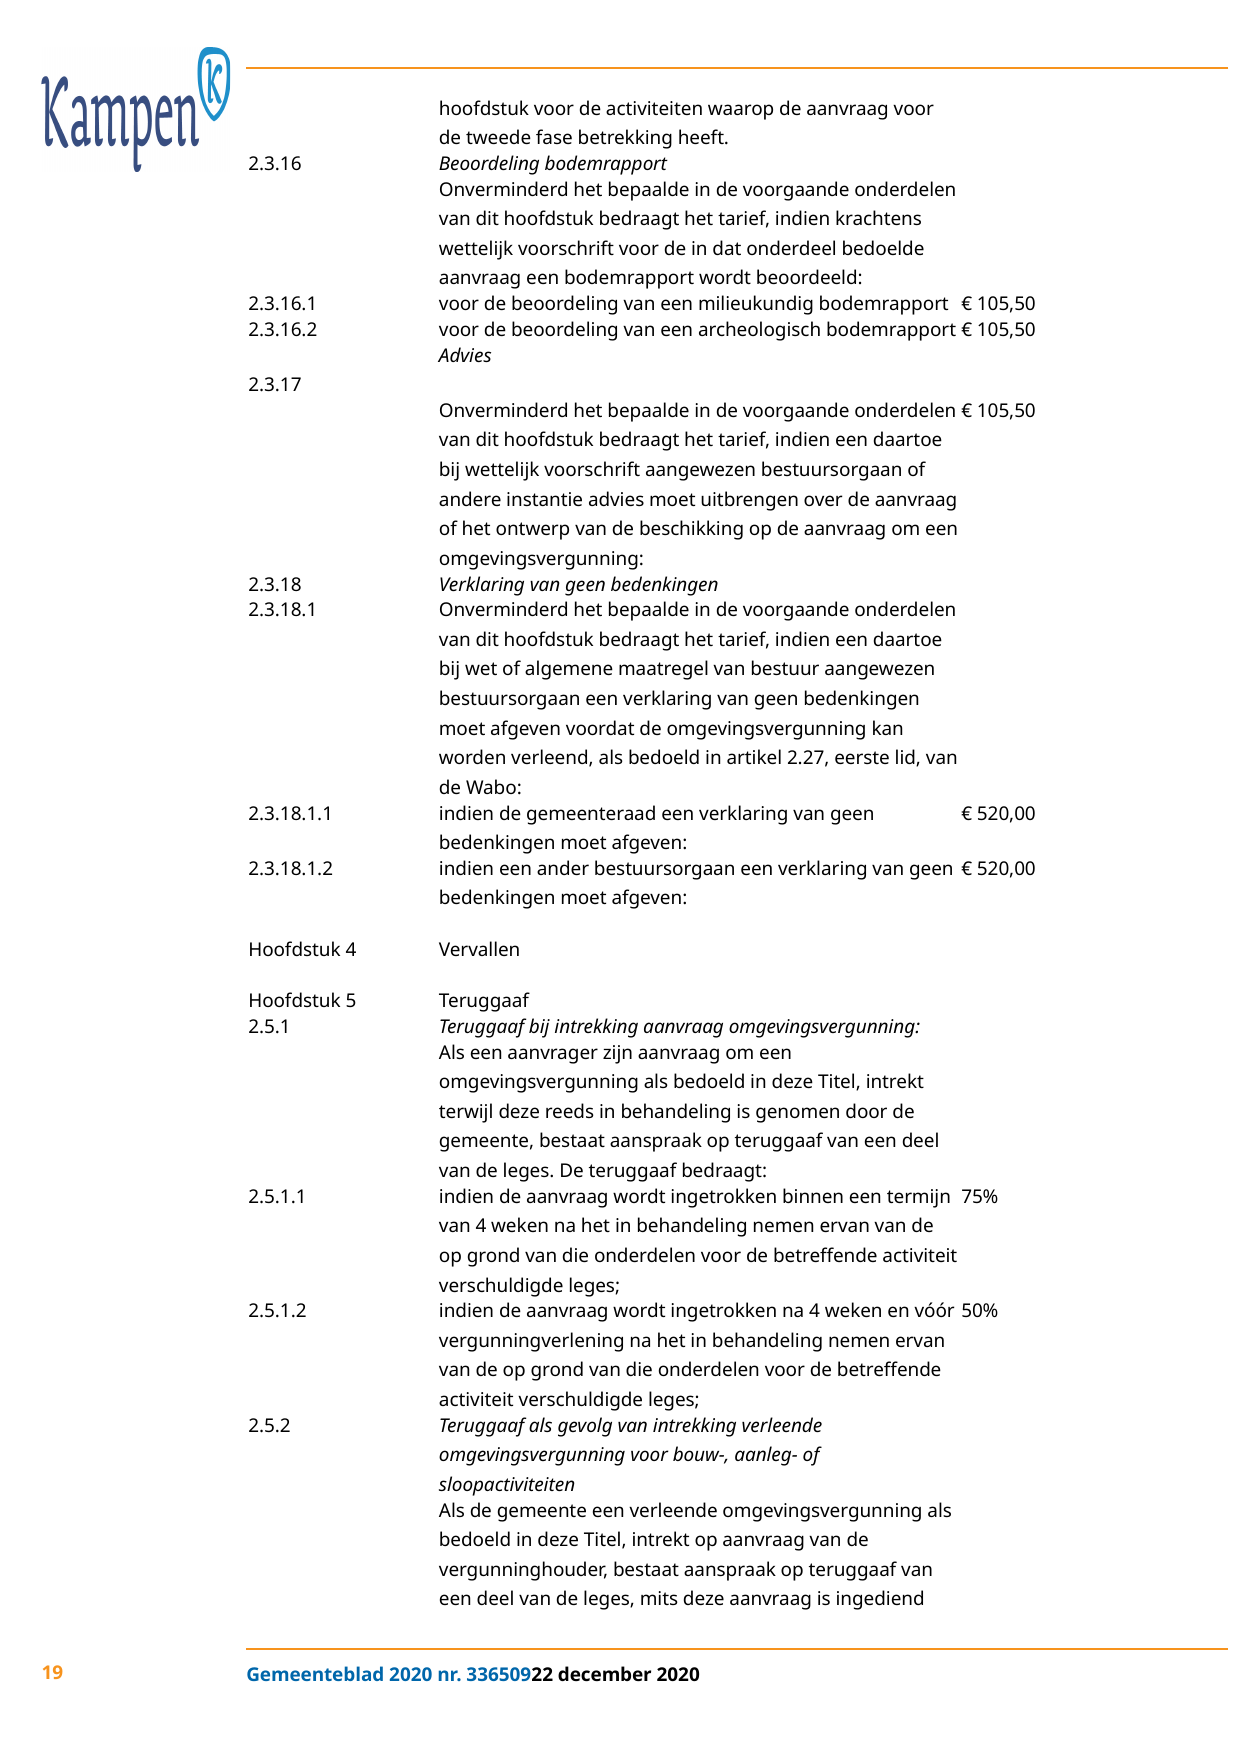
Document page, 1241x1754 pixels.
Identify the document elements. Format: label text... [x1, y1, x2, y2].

table_cell € 520,00 [961, 800, 1152, 855]
table_cell Beoordeling bodemrapport [439, 150, 961, 176]
table_cell 2.3.18.1.1 [248, 800, 439, 855]
table_cell 2.3.18.1 [248, 596, 439, 800]
table_cell [248, 397, 439, 571]
table_cell [961, 962, 1152, 987]
table_cell Teruggaaf bij intrekking aanvraag omgevingsvergunning: [439, 1013, 961, 1039]
table_cell 2.3.16.2 [248, 316, 439, 342]
table_cell Als de gemeente een verleende omgevingsvergunning als bedoeld in deze Titel, intrekt op aanvraag van de vergunninghouder, bestaat aanspraak op teruggaaf van een deel van de leges, mits deze aanvraag is ingediend [439, 1497, 961, 1611]
table_cell 2.5.2 [248, 1412, 439, 1497]
table_cell [961, 342, 1152, 397]
table_cell [248, 910, 439, 936]
table_cell [961, 910, 1152, 936]
table_cell 2.3.18.1.2 [248, 855, 439, 910]
table_cell [439, 962, 961, 987]
table_cell indien de gemeenteraad een verklaring van geen bedenkingen moet afgeven: [439, 800, 961, 855]
table_cell 2.3.16.1 [248, 290, 439, 316]
table_cell € 520,00 [961, 855, 1152, 910]
table_cell [439, 910, 961, 936]
table_cell Als een aanvrager zijn aanvraag om een omgevingsvergunning als bedoeld in deze Titel, intrekt terwijl deze reeds in behandeling is genomen door de gemeente, bestaat aanspraak op teruggaaf van een deel van de leges. De teruggaaf bedraagt: [439, 1039, 961, 1183]
table_cell [961, 95, 1152, 150]
table_cell [961, 1412, 1152, 1497]
table_cell [961, 1039, 1152, 1183]
table_cell [961, 936, 1152, 962]
table_cell Vervallen [439, 936, 961, 962]
table_cell [961, 1497, 1152, 1611]
table_cell 2.3.16 [248, 150, 439, 176]
table_cell [248, 176, 439, 290]
table_cell 75% [961, 1183, 1152, 1297]
table_cell Onverminderd het bepaalde in de voorgaande onderdelen van dit hoofdstuk bedraagt het tarief, indien een daartoe bij wettelijk voorschrift aangewezen bestuursorgaan of andere instantie advies moet uitbrengen over de aanvraag of het ontwerp van de beschikking op de aanvraag om een omgevingsvergunning: [439, 397, 961, 571]
table_cell voor de beoordeling van een archeologisch bodemrapport [439, 316, 961, 342]
table_cell [248, 1497, 439, 1611]
table_cell Teruggaaf [439, 988, 961, 1013]
table_cell € 105,50 [961, 316, 1152, 342]
table_cell hoofdstuk voor de activiteiten waarop de aanvraag voor de tweede fase betrekking heeft. [439, 95, 961, 150]
table_cell [248, 962, 439, 987]
table_cell indien de aanvraag wordt ingetrokken binnen een termijn van 4 weken na het in behandeling nemen ervan van de op grond van die onderdelen voor de betreffende activiteit verschuldigde leges; [439, 1183, 961, 1297]
table_cell 2.3.18 [248, 571, 439, 596]
table_cell € 105,50 [961, 397, 1152, 571]
table_cell Hoofdstuk 4 [248, 936, 439, 962]
table_cell [961, 1013, 1152, 1039]
table_cell indien de aanvraag wordt ingetrokken na 4 weken en vóór vergunningverlening na het in behandeling nemen ervan van de op grond van die onderdelen voor de betreffende activiteit verschuldigde leges; [439, 1298, 961, 1412]
table_cell Onverminderd het bepaalde in de voorgaande onderdelen van dit hoofdstuk bedraagt het tarief, indien een daartoe bij wet of algemene maatregel van bestuur aangewezen bestuursorgaan een verklaring van geen bedenkingen moet afgeven voordat de omgevingsvergunning kan worden verleend, als bedoeld in artikel 2.27, eerste lid, van de Wabo: [439, 596, 961, 800]
table_cell [961, 988, 1152, 1013]
table_cell [248, 95, 439, 150]
table_cell voor de beoordeling van een milieukundig bodemrapport [439, 290, 961, 316]
table_cell [961, 150, 1152, 176]
table_cell Onverminderd het bepaalde in de voorgaande onderdelen van dit hoofdstuk bedraagt het tarief, indien krachtens wettelijk voorschrift voor de in dat onderdeel bedoelde aanvraag een bodemrapport wordt beoordeeld: [439, 176, 961, 290]
table_cell [961, 571, 1152, 596]
table_cell Verklaring van geen bedenkingen [439, 571, 961, 596]
table_cell 2.5.1.1 [248, 1183, 439, 1297]
table_cell Hoofdstuk 5 [248, 988, 439, 1013]
table_cell [961, 176, 1152, 290]
table_cell € 105,50 [961, 290, 1152, 316]
table_cell 2.3.17 [248, 342, 439, 397]
table_cell 2.5.1 [248, 1013, 439, 1039]
table_cell [961, 596, 1152, 800]
table_cell 50% [961, 1298, 1152, 1412]
table_cell Teruggaaf als gevolg van intrekking verleende omgevingsvergunning voor bouw-, aanleg- of sloopactiviteiten [439, 1412, 961, 1497]
table_cell [248, 1039, 439, 1183]
picture [41, 47, 231, 172]
table_cell indien een ander bestuursorgaan een verklaring van geen bedenkingen moet afgeven: [439, 855, 961, 910]
table_cell Advies [439, 342, 961, 397]
table_cell 2.5.1.2 [248, 1298, 439, 1412]
